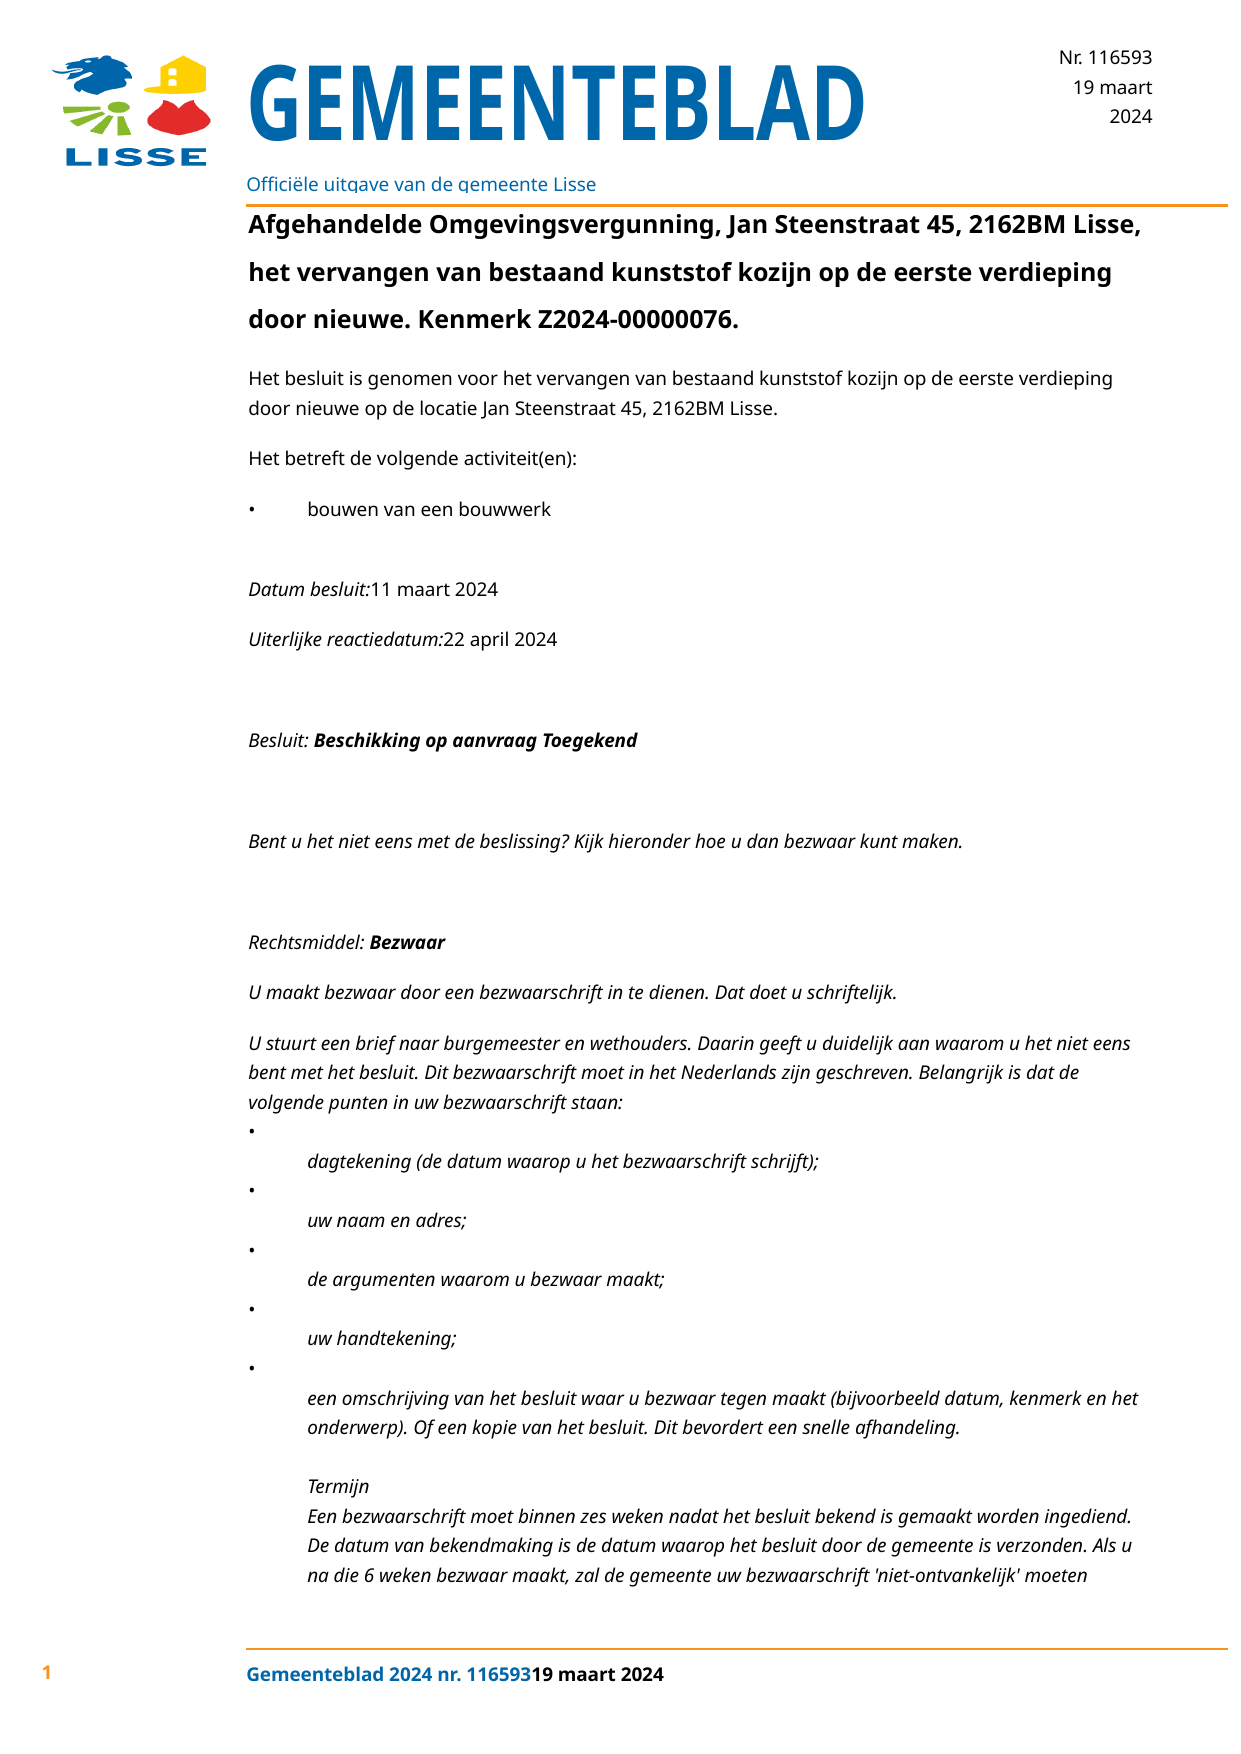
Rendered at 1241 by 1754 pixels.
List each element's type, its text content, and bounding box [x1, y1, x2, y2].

text Uiterlijke reactiedatum:22 april 2024 [248, 626, 1152, 652]
text Het betreft de volgende activiteit(en): [248, 446, 1152, 471]
list Termijn [248, 1473, 1152, 1499]
text U stuurt een brief naar burgemeester en wethouders. Daarin geeft u duidelijk aan waarom u het niet eens bent met het besluit. Dit bezwaarschrift moet in het Nederlands zijn geschreven. Belangrijk is dat de volgende punten in uw bezwaarschrift staan: [248, 1030, 1152, 1114]
list een omschrijving van het besluit waar u bezwaar tegen maakt (bijvoorbeeld datum, kenmerk en het onderwerp). Of een kopie van het besluit. Dit bevordert een snelle afhandeling. [248, 1385, 1152, 1440]
text Datum besluit:11 maart 2024 [248, 576, 1152, 602]
text Afgehandelde Omgevingsvergunning, Jan Steenstraat 45, 2162BM Lisse, het vervangen van bestaand kunststof kozijn op de eerste verdieping door nieuwe. Kenmerk Z2024-00000076. [248, 207, 1152, 336]
text U maakt bezwaar door een bezwaarschrift in te dienen. Dat doet u schriftelijk. [248, 979, 1152, 1005]
list bouwen van een bouwwerk [248, 496, 1152, 522]
text Besluit: Beschikking op aanvraag Toegekend [248, 727, 1152, 753]
list dagtekening (de datum waarop u het bezwaarschrift schrijft); [248, 1148, 1152, 1174]
list de argumenten waarom u bezwaar maakt; [248, 1266, 1152, 1292]
text Bent u het niet eens met de beslissing? Kijk hieronder hoe u dan bezwaar kunt maken. [248, 828, 1152, 854]
list uw naam en adres; [248, 1207, 1152, 1233]
list Een bezwaarschrift moet binnen zes weken nadat het besluit bekend is gemaakt worden ingediend. De datum van bekendmaking is de datum waarop het besluit door de gemeente is verzonden. Als u na die 6 weken bezwaar maakt, zal de gemeente uw bezwaarschrift 'niet-ontvankelijk' moeten [248, 1503, 1152, 1588]
text Rechtsmiddel: Bezwaar [248, 929, 1152, 954]
picture [41, 47, 231, 172]
list uw handtekening; [248, 1326, 1152, 1351]
text Het besluit is genomen voor het vervangen van bestaand kunststof kozijn op de eerste verdieping door nieuwe op de locatie Jan Steenstraat 45, 2162BM Lisse. [248, 366, 1152, 421]
